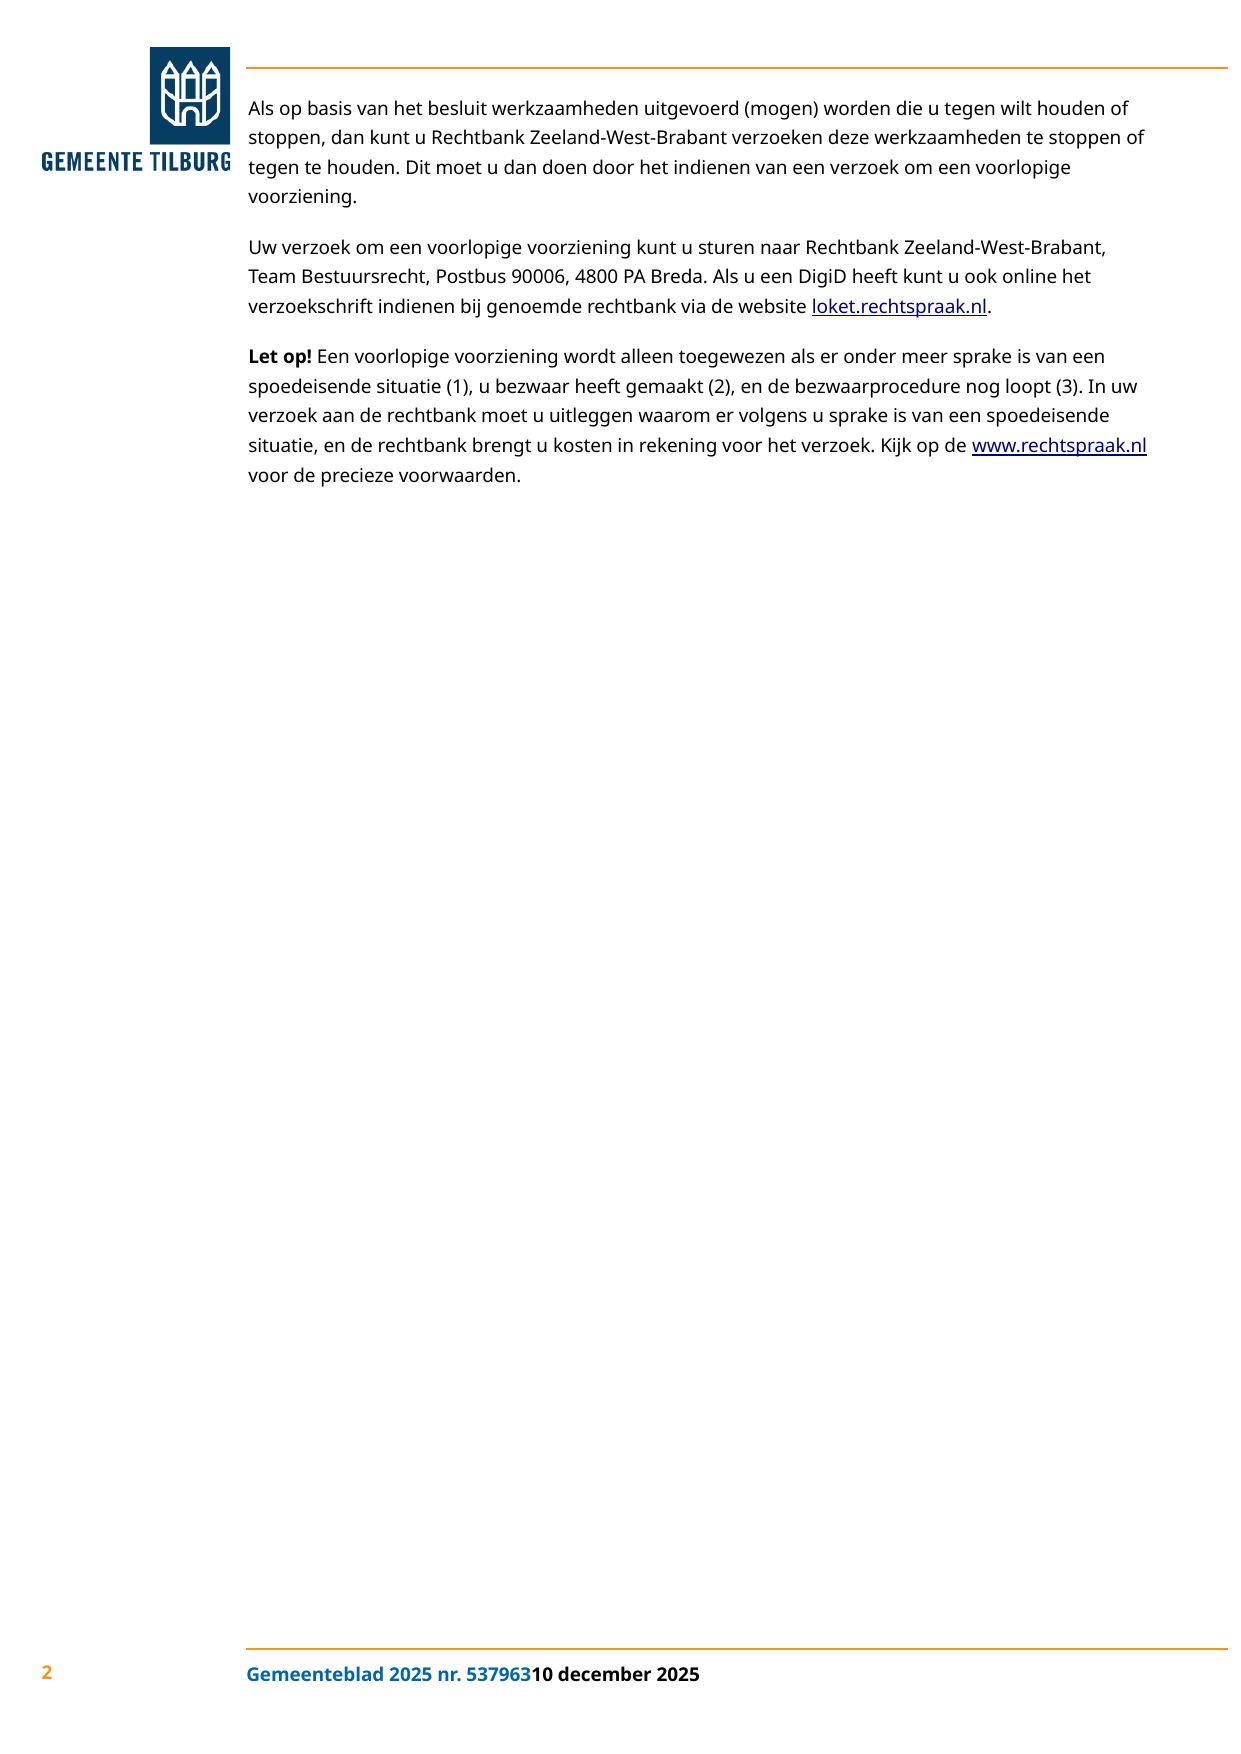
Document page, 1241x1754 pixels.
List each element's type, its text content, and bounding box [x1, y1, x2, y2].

text Als op basis van het besluit werkzaamheden uitgevoerd (mogen) worden die u tegen wilt houden of stoppen, dan kunt u Rechtbank Zeeland-West-Brabant verzoeken deze werkzaamheden te stoppen of tegen te houden. Dit moet u dan doen door het indienen van een verzoek om een voorlopige voorziening. [248, 95, 1152, 209]
picture [41, 47, 231, 172]
text Let op! Een voorlopige voorziening wordt alleen toegewezen als er onder meer sprake is van een spoedeisende situatie (1), u bezwaar heeft gemaakt (2), en de bezwaarprocedure nog loopt (3). In uw verzoek aan de rechtbank moet u uitleggen waarom er volgens u sprake is van een spoedeisende situatie, en de rechtbank brengt u kosten in rekening voor het verzoek. Kijk op de www.rechtspraak.nl voor de precieze voorwaarden. [248, 343, 1152, 488]
text Uw verzoek om een voorlopige voorziening kunt u sturen naar Rechtbank Zeeland-West-Brabant, Team Bestuursrecht, Postbus 90006, 4800 PA Breda. Als u een DigiD heeft kunt u ook online het verzoekschrift indienen bij genoemde rechtbank via de website loket.rechtspraak.nl. [248, 234, 1152, 319]
